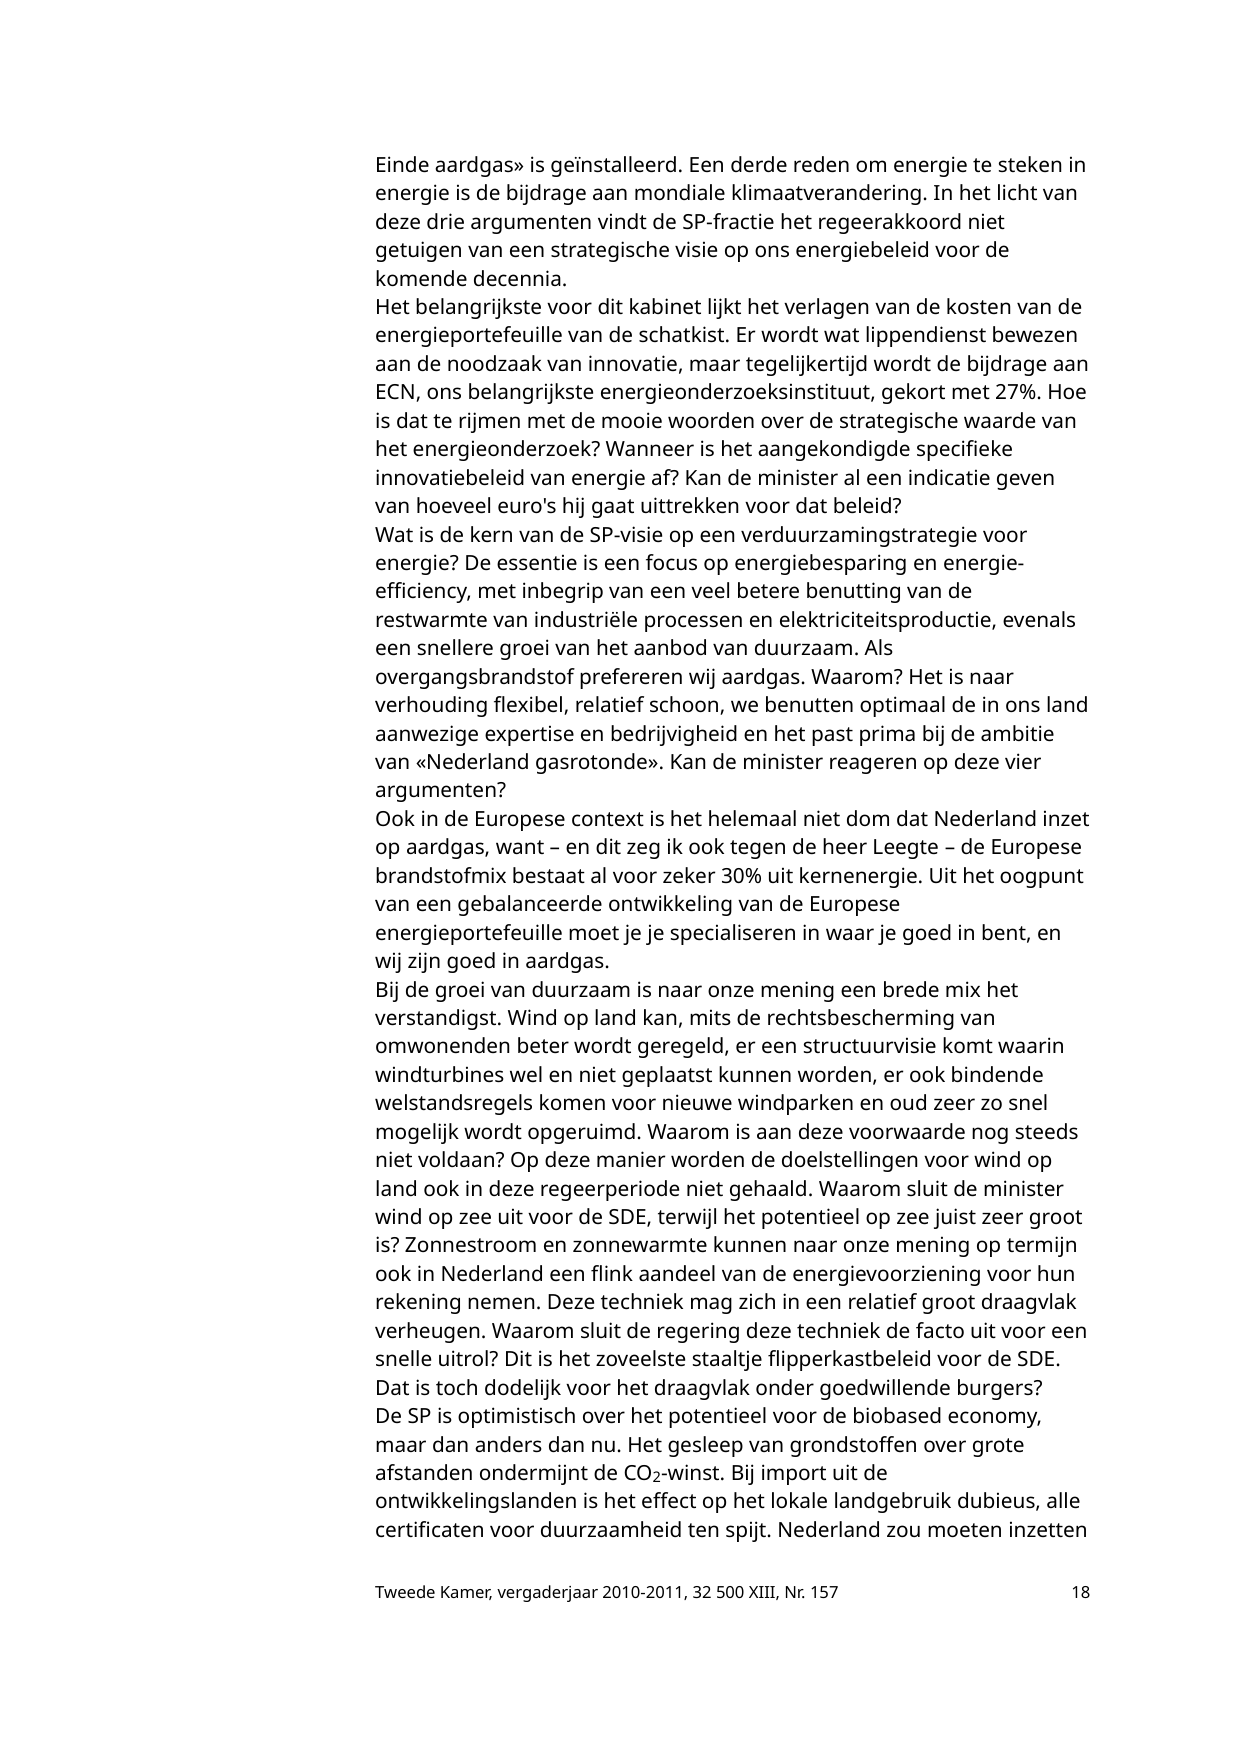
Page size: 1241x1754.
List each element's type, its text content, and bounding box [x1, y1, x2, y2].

text Bij de groei van duurzaam is naar onze mening een brede mix het verstandigst. Wind op land kan, mits de rechtsbescherming van omwonenden beter wordt geregeld, er een structuurvisie komt waarin windturbines wel en niet geplaatst kunnen worden, er ook bindende welstandsregels komen voor nieuwe windparken en oud zeer zo snel mogelijk wordt opgeruimd. Waarom is aan deze voorwaarde nog steeds niet voldaan? Op deze manier worden de doelstellingen voor wind op land ook in deze regeerperiode niet gehaald. Waarom sluit de minister wind op zee uit voor de SDE, terwijl het potentieel op zee juist zeer groot is? Zonnestroom en zonnewarmte kunnen naar onze mening op termijn ook in Nederland een flink aandeel van de energievoorziening voor hun rekening nemen. Deze techniek mag zich in een relatief groot draagvlak verheugen. Waarom sluit de regering deze techniek de facto uit voor een snelle uitrol? Dit is het zoveelste staaltje flipperkastbeleid voor de SDE. Dat is toch dodelijk voor het draagvlak onder goedwillende burgers? [375, 975, 1090, 1401]
text Het belangrijkste voor dit kabinet lijkt het verlagen van de kosten van de energieportefeuille van de schatkist. Er wordt wat lippendienst bewezen aan de noodzaak van innovatie, maar tegelijkertijd wordt de bijdrage aan ECN, ons belangrijkste energieonderzoeksinstituut, gekort met 27%. Hoe is dat te rijmen met de mooie woorden over de strategische waarde van het energieonderzoek? Wanneer is het aangekondigde specifieke innovatiebeleid van energie af? Kan de minister al een indicatie geven van hoeveel euro's hij gaat uittrekken voor dat beleid? [375, 292, 1090, 520]
text De SP is optimistisch over het potentieel voor de biobased economy, maar dan anders dan nu. Het gesleep van grondstoffen over grote afstanden ondermijnt de CO2-winst. Bij import uit de ontwikkelingslanden is het effect op het lokale landgebruik dubieus, alle certificaten voor duurzaamheid ten spijt. Nederland zou moeten inzetten [375, 1401, 1090, 1543]
text Wat is de kern van de SP-visie op een verduurzamingstrategie voor energie? De essentie is een focus op energiebesparing en energie-efficiency, met inbegrip van een veel betere benutting van de restwarmte van industriële processen en elektriciteitsproductie, evenals een snellere groei van het aanbod van duurzaam. Als overgangsbrandstof prefereren wij aardgas. Waarom? Het is naar verhouding flexibel, relatief schoon, we benutten optimaal de in ons land aanwezige expertise en bedrijvigheid en het past prima bij de ambitie van «Nederland gasrotonde». Kan de minister reageren op deze vier argumenten? [375, 520, 1090, 804]
text Einde aardgas» is geïnstalleerd. Een derde reden om energie te steken in energie is de bijdrage aan mondiale klimaatverandering. In het licht van deze drie argumenten vindt de SP-fractie het regeerakkoord niet getuigen van een strategische visie op ons energiebeleid voor de komende decennia. [375, 150, 1090, 292]
text Ook in de Europese context is het helemaal niet dom dat Nederland inzet op aardgas, want – en dit zeg ik ook tegen de heer Leegte – de Europese brandstofmix bestaat al voor zeker 30% uit kernenergie. Uit het oogpunt van een gebalanceerde ontwikkeling van de Europese energieportefeuille moet je je specialiseren in waar je goed in bent, en wij zijn goed in aardgas. [375, 804, 1090, 975]
